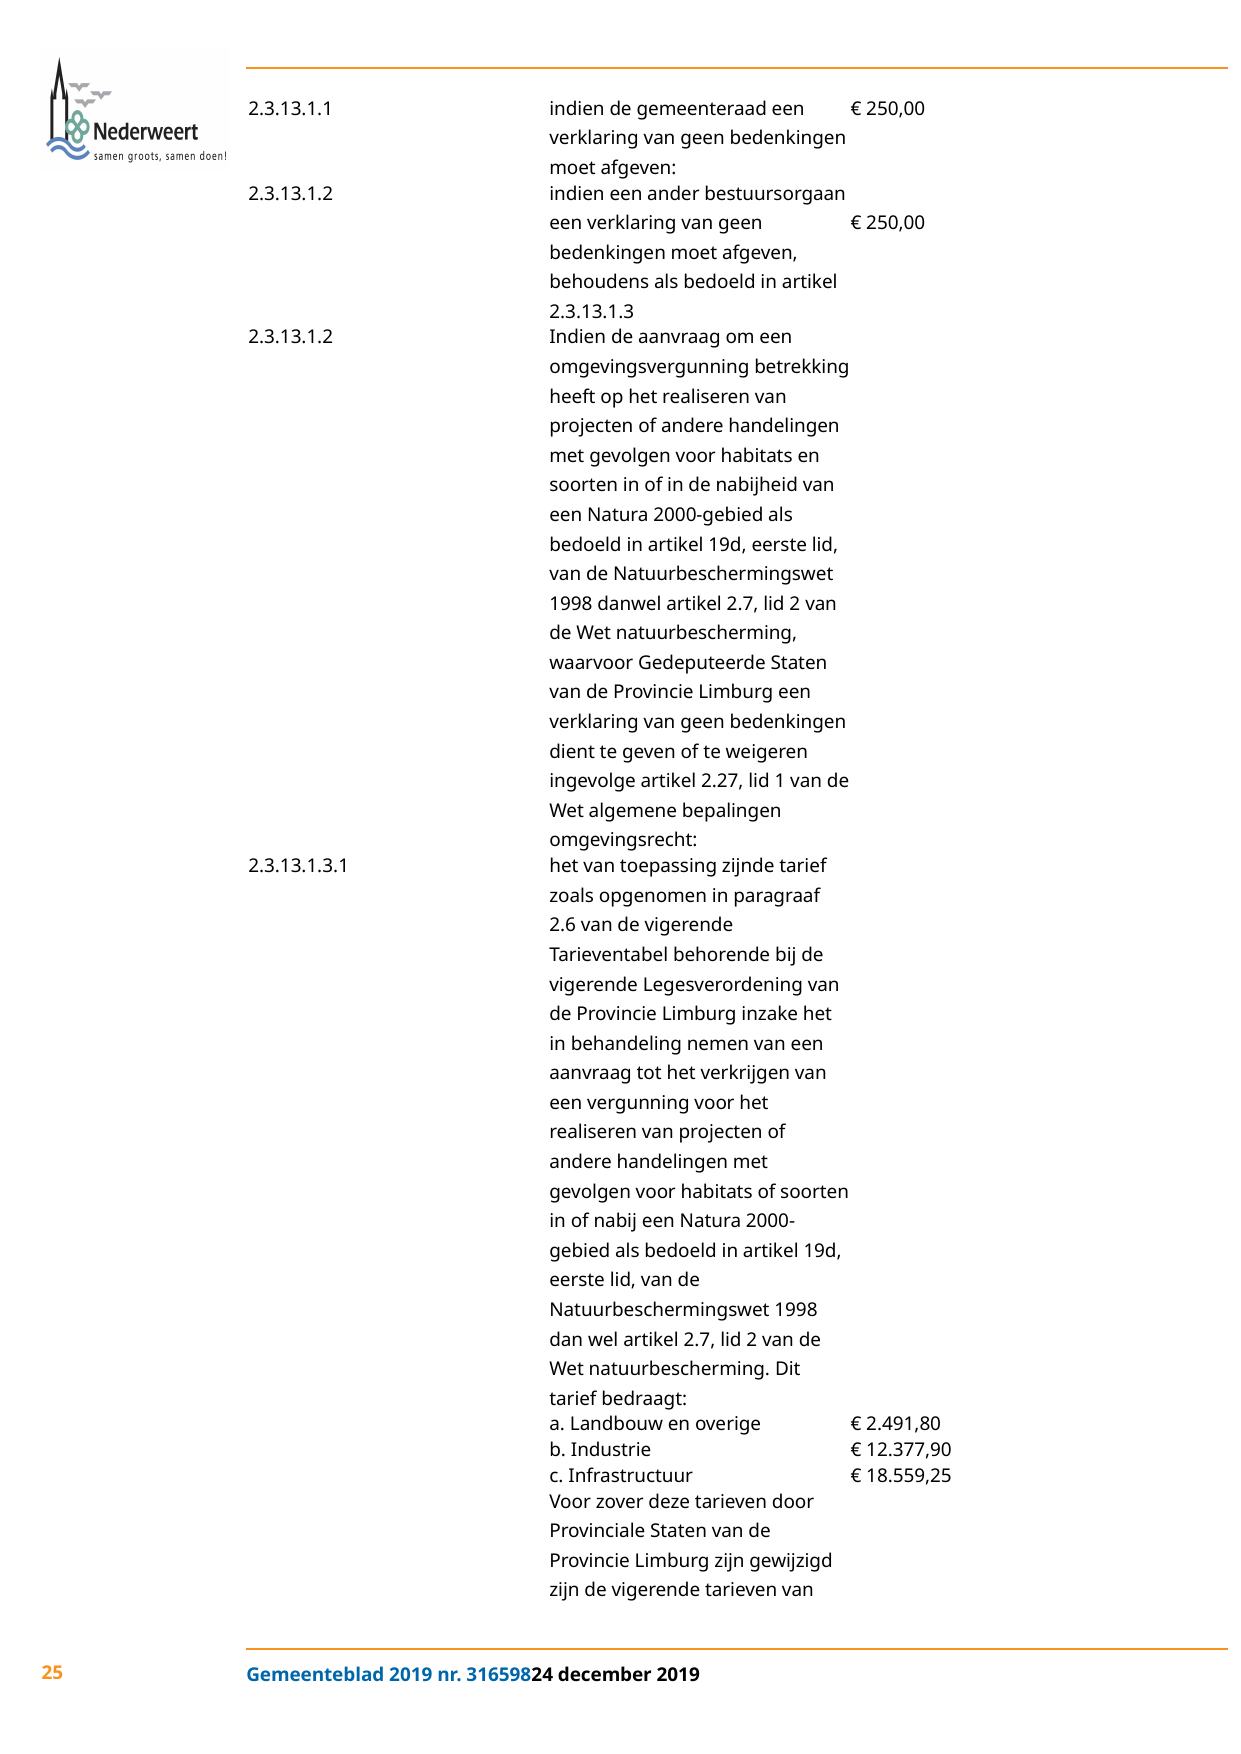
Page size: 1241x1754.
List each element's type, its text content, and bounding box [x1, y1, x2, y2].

picture [41, 47, 231, 172]
table_cell [248, 1488, 549, 1602]
table_cell 2.3.13.1.3.1 [248, 853, 549, 1411]
table_cell € 12.377,90 [850, 1436, 1152, 1462]
table_cell Indien de aanvraag om een omgevingsvergunning betrekking heeft op het realiseren van projecten of andere handelingen met gevolgen voor habitats en soorten in of in de nabijheid van een Natura 2000-gebied als bedoeld in artikel 19d, eerste lid, van de Natuurbeschermingswet 1998 danwel artikel 2.7, lid 2 van de Wet natuurbescherming, waarvoor Gedeputeerde Staten van de Provincie Limburg een verklaring van geen bedenkingen dient te geven of te weigeren ingevolge artikel 2.27, lid 1 van de Wet algemene bepalingen omgevingsrecht: [549, 324, 850, 852]
table_cell € 250,00 [850, 95, 1152, 180]
table_cell 2.3.13.1.2 [248, 180, 549, 324]
table_cell [248, 1436, 549, 1462]
table_cell € 18.559,25 [850, 1462, 1152, 1488]
table_cell 2.3.13.1.1 [248, 95, 549, 180]
table_cell het van toepassing zijnde tarief zoals opgenomen in paragraaf 2.6 van de vigerende Tarieventabel behorende bij de vigerende Legesverordening van de Provincie Limburg inzake het in behandeling nemen van een aanvraag tot het verkrijgen van een vergunning voor het realiseren van projecten of andere handelingen met gevolgen voor habitats of soorten in of nabij een Natura 2000-gebied als bedoeld in artikel 19d, eerste lid, van de Natuurbeschermingswet 1998 dan wel artikel 2.7, lid 2 van de Wet natuurbescherming. Dit tarief bedraagt: [549, 853, 850, 1411]
table_cell c. Infrastructuur [549, 1462, 850, 1488]
table_cell 2.3.13.1.2 [248, 324, 549, 852]
table_cell € 2.491,80 [850, 1411, 1152, 1436]
table_cell a. Landbouw en overige [549, 1411, 850, 1436]
table_cell b. Industrie [549, 1436, 850, 1462]
table_cell [248, 1462, 549, 1488]
table_cell indien een ander bestuursorgaan een verklaring van geen bedenkingen moet afgeven, behoudens als bedoeld in artikel 2.3.13.1.3 [549, 180, 850, 324]
table_cell indien de gemeenteraad een verklaring van geen bedenkingen moet afgeven: [549, 95, 850, 180]
table_cell [850, 853, 1152, 1411]
table_cell [850, 324, 1152, 852]
table_cell Voor zover deze tarieven door Provinciale Staten van de Provincie Limburg zijn gewijzigd zijn de vigerende tarieven van [549, 1488, 850, 1602]
table_cell € 250,00 [850, 180, 1152, 324]
table_cell [850, 1488, 1152, 1602]
table_cell [248, 1411, 549, 1436]
